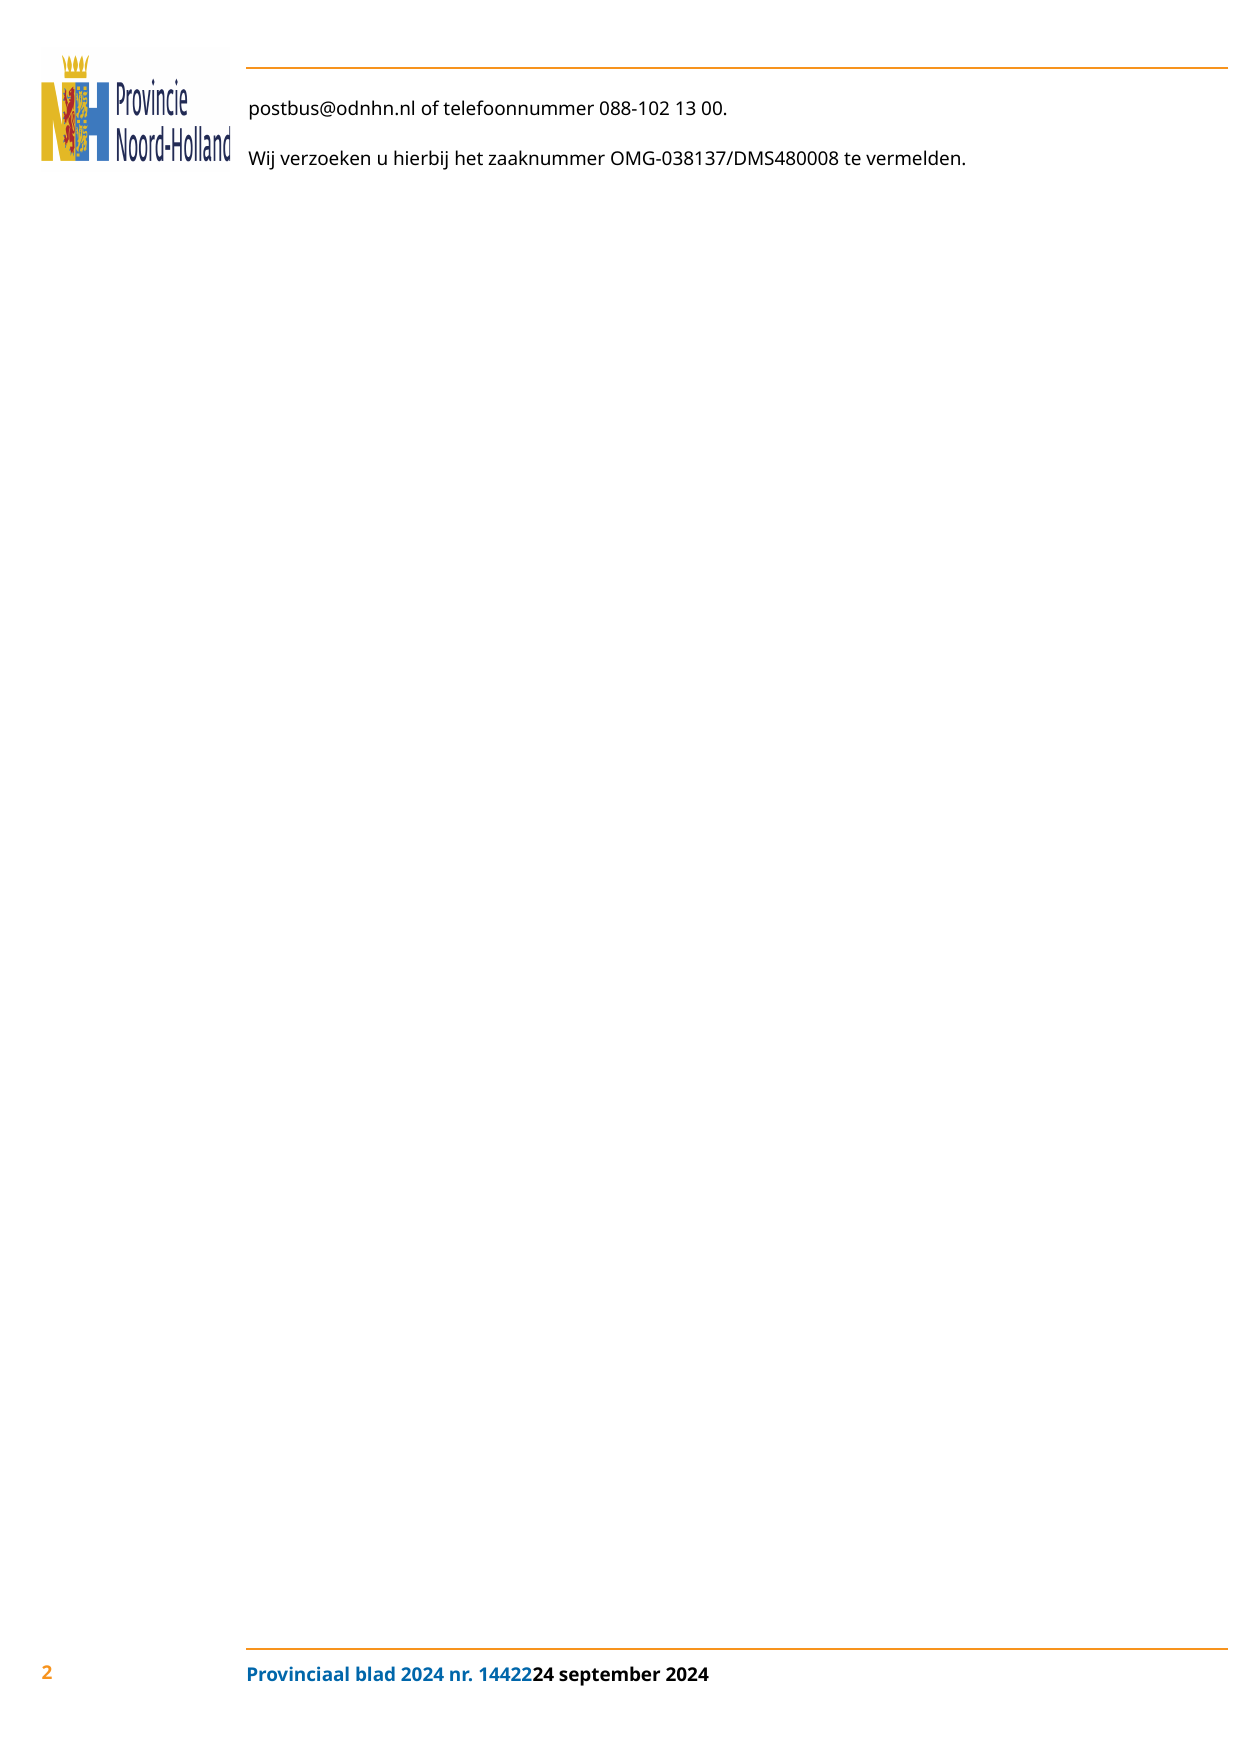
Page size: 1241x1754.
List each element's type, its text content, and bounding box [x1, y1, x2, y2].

text Wij verzoeken u hierbij het zaaknummer OMG-038137/DMS480008 te vermelden. [248, 145, 1152, 171]
text postbus@odnhn.nl of telefoonnummer 088-102 13 00. [248, 95, 1152, 121]
picture [41, 47, 231, 172]
